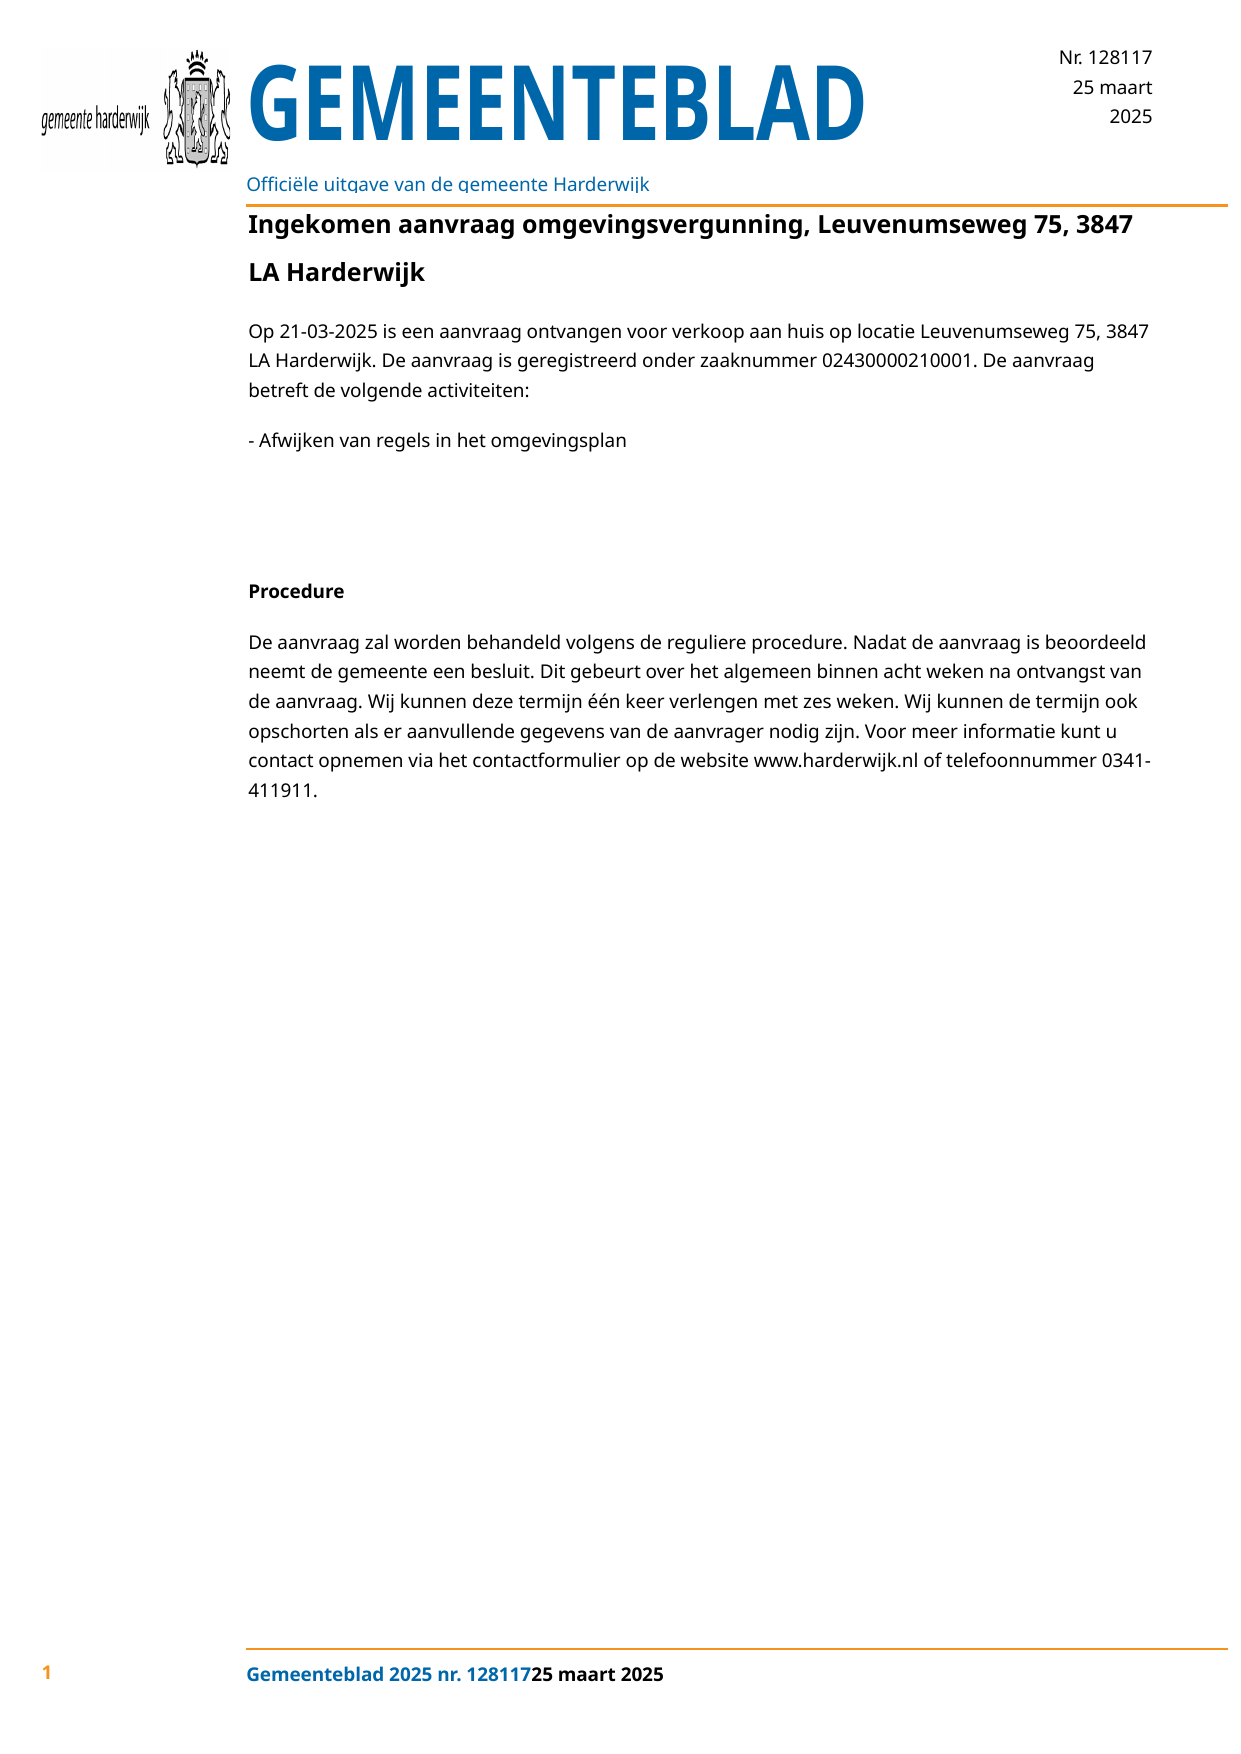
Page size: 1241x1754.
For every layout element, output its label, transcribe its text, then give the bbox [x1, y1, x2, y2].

picture [41, 47, 231, 172]
text - Afwijken van regels in het omgevingsplan [248, 427, 1152, 453]
text Ingekomen aanvraag omgevingsvergunning, Leuvenumseweg 75, 3847 LA Harderwijk [248, 207, 1152, 288]
text De aanvraag zal worden behandeld volgens de reguliere procedure. Nadat de aanvraag is beoordeeld neemt de gemeente een besluit. Dit gebeurt over het algemeen binnen acht weken na ontvangst van de aanvraag. Wij kunnen deze termijn één keer verlengen met zes weken. Wij kunnen de termijn ook opschorten als er aanvullende gegevens van de aanvrager nodig zijn. Voor meer informatie kunt u contact opnemen via het contactformulier op de website www.harderwijk.nl of telefoonnummer 0341-411911. [248, 629, 1152, 803]
text Procedure [248, 579, 1152, 604]
text Op 21-03-2025 is een aanvraag ontvangen voor verkoop aan huis op locatie Leuvenumseweg 75, 3847 LA Harderwijk. De aanvraag is geregistreerd onder zaaknummer 02430000210001. De aanvraag betreft de volgende activiteiten: [248, 318, 1152, 403]
